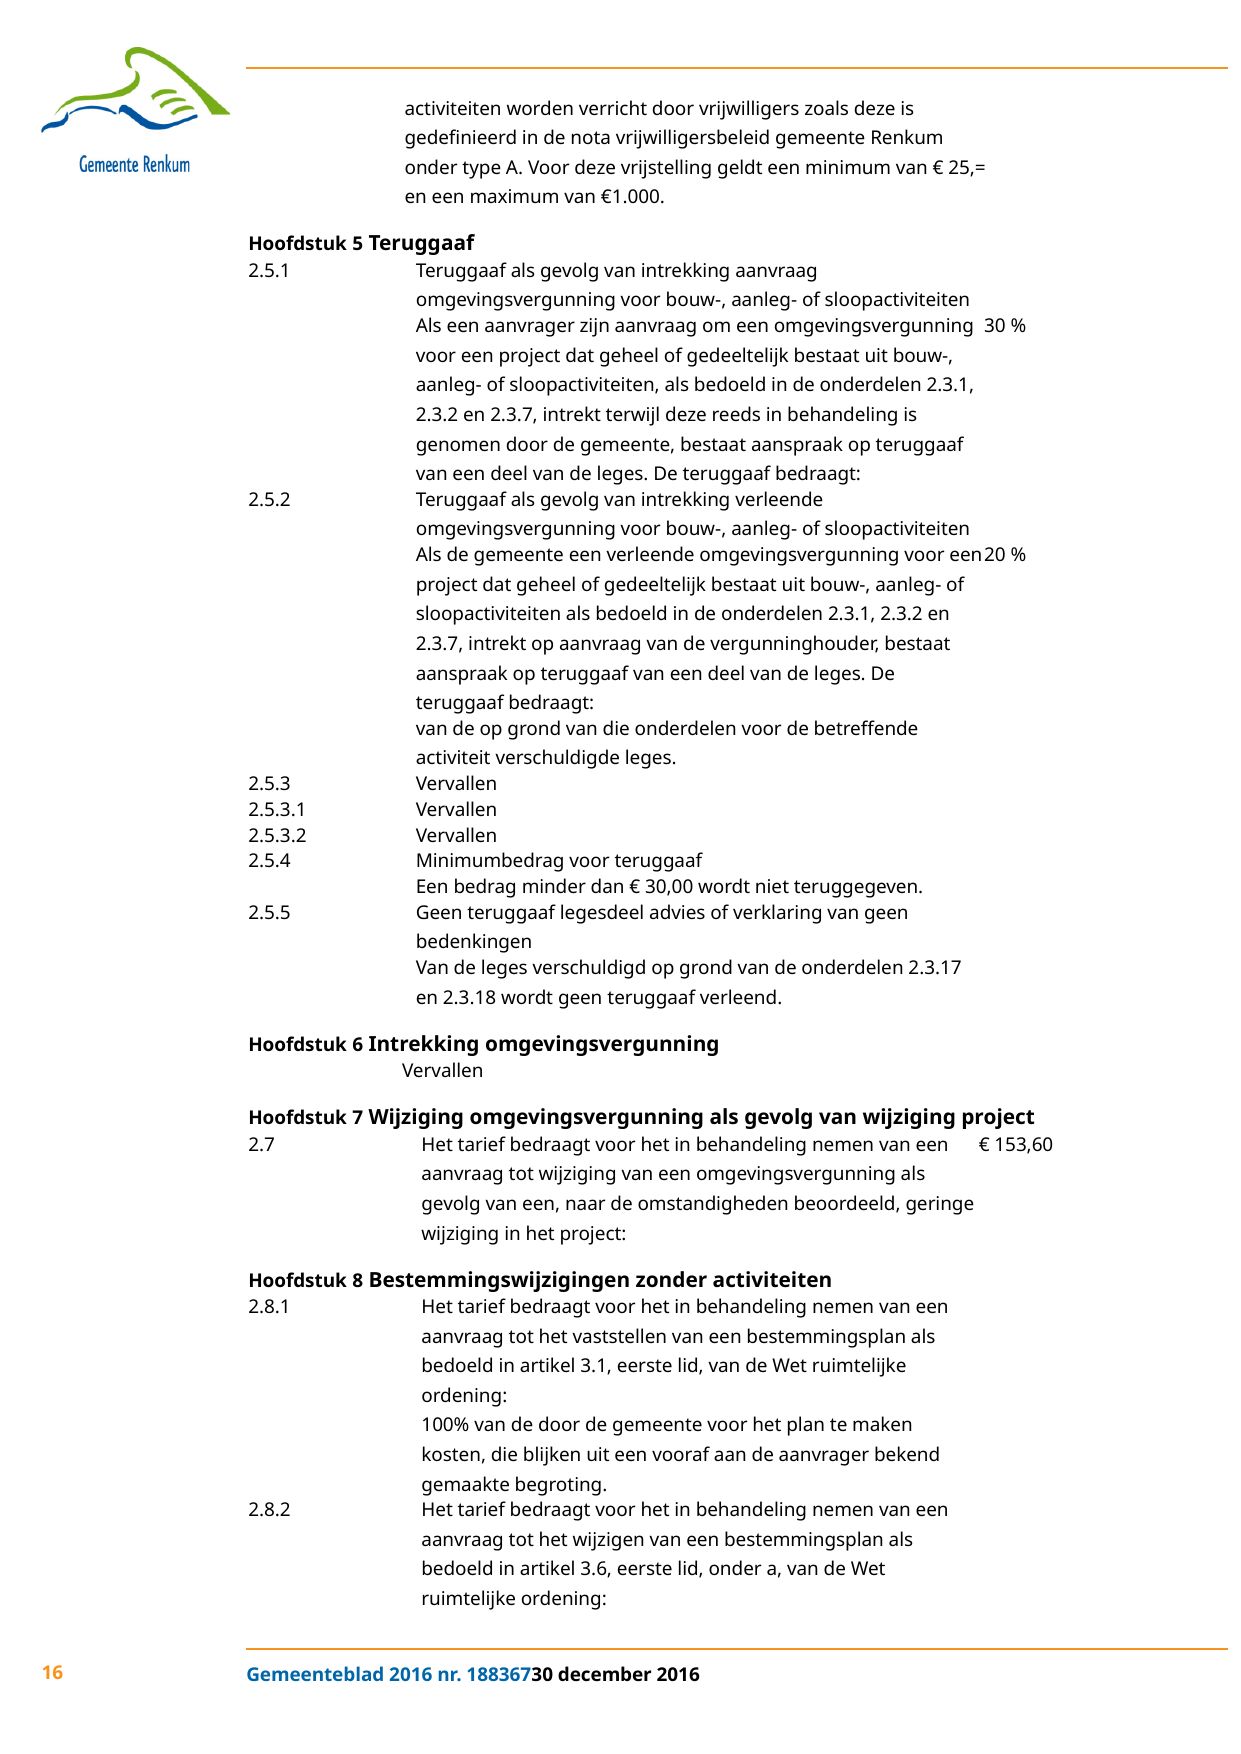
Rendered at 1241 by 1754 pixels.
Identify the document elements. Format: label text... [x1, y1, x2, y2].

table_cell Vervallen [416, 822, 984, 847]
table_header 2.8.1 [248, 1293, 421, 1496]
table_cell 2.8.2 [248, 1496, 421, 1611]
table_cell 2.5.5 [248, 899, 416, 954]
table_cell [984, 899, 1152, 954]
table_header [556, 1058, 1152, 1083]
table_cell Vervallen [416, 796, 984, 822]
table_header € 153,60 [979, 1131, 1152, 1245]
table_cell [248, 541, 416, 715]
table_header [248, 1058, 402, 1083]
table_header 2.5.1 [248, 257, 416, 312]
text Hoofdstuk 7 Wijziging omgevingsvergunning als gevolg van wijziging project [248, 1102, 1152, 1131]
table_cell [248, 954, 416, 1009]
table_cell van de op grond van die onderdelen voor de betreffende activiteit verschuldigde leges. [416, 715, 984, 770]
table_cell 2.5.3.2 [248, 822, 416, 847]
table_cell [248, 313, 416, 486]
table_header [984, 257, 1152, 312]
table_cell Teruggaaf als gevolg van intrekking verleende omgevingsvergunning voor bouw-, aanleg- of sloopactiviteiten [416, 486, 984, 541]
table_header Teruggaaf als gevolg van intrekking aanvraag omgevingsvergunning voor bouw-, aanleg- of sloopactiviteiten [416, 257, 984, 312]
table_header activiteiten worden verricht door vrijwilligers zoals deze is gedefinieerd in de nota vrijwilligersbeleid gemeente Renkum onder type A. Voor deze vrijstelling geldt een minimum van € 25,= en een maximum van €1.000. [404, 95, 995, 209]
table_cell [248, 873, 416, 899]
table_cell 2.5.3.1 [248, 796, 416, 822]
table_header Het tarief bedraagt voor het in behandeling nemen van een aanvraag tot wijziging van een omgevingsvergunning als gevolg van een, naar de omstandigheden beoordeeld, geringe wijziging in het project: [421, 1131, 978, 1245]
picture [41, 47, 231, 172]
table_cell Minimumbedrag voor teruggaaf [416, 848, 984, 873]
table_cell 30 % [984, 313, 1152, 486]
text Hoofdstuk 5 Teruggaaf [248, 228, 1152, 257]
text Hoofdstuk 6 Intrekking omgevingsvergunning [248, 1029, 1152, 1057]
table_cell 2.5.4 [248, 848, 416, 873]
table_header [979, 1293, 1152, 1496]
table_cell Vervallen [416, 770, 984, 796]
table_cell 2.5.2 [248, 486, 416, 541]
table_cell [984, 873, 1152, 899]
table_cell 20 % [984, 541, 1152, 715]
table_header [995, 95, 1152, 209]
table_cell [984, 848, 1152, 873]
table_cell [984, 486, 1152, 541]
table_header Vervallen [402, 1058, 556, 1083]
table_header Het tarief bedraagt voor het in behandeling nemen van een aanvraag tot het vaststellen van een bestemmingsplan als bedoeld in artikel 3.1, eerste lid, van de Wet ruimtelijke ordening: 100% van de door de gemeente voor het plan te maken kosten, die blijken uit een vooraf aan de aanvrager bekend gemaakte begroting. [421, 1293, 978, 1496]
table_cell Als een aanvrager zijn aanvraag om een omgevingsvergunning voor een project dat geheel of gedeeltelijk bestaat uit bouw-, aanleg- of sloopactiviteiten, als bedoeld in de onderdelen 2.3.1, 2.3.2 en 2.3.7, intrekt terwijl deze reeds in behandeling is genomen door de gemeente, bestaat aanspraak op teruggaaf van een deel van de leges. De teruggaaf bedraagt: [416, 313, 984, 486]
table_cell [984, 954, 1152, 1009]
table_cell Het tarief bedraagt voor het in behandeling nemen van een aanvraag tot het wijzigen van een bestemmingsplan als bedoeld in artikel 3.6, eerste lid, onder a, van de Wet ruimtelijke ordening: [421, 1496, 978, 1611]
table_cell [984, 822, 1152, 847]
table_cell Een bedrag minder dan € 30,00 wordt niet teruggegeven. [416, 873, 984, 899]
table_cell Geen teruggaaf legesdeel advies of verklaring van geen bedenkingen [416, 899, 984, 954]
table_cell [979, 1496, 1152, 1611]
table_cell Als de gemeente een verleende omgevingsvergunning voor een project dat geheel of gedeeltelijk bestaat uit bouw-, aanleg- of sloopactiviteiten als bedoeld in de onderdelen 2.3.1, 2.3.2 en 2.3.7, intrekt op aanvraag van de vergunninghouder, bestaat aanspraak op teruggaaf van een deel van de leges. De teruggaaf bedraagt: [416, 541, 984, 715]
table_cell [984, 796, 1152, 822]
table_cell 2.5.3 [248, 770, 416, 796]
table_cell [984, 770, 1152, 796]
table_cell [248, 715, 416, 770]
table_cell [984, 715, 1152, 770]
text Hoofdstuk 8 Bestemmingswijzigingen zonder activiteiten [248, 1265, 1152, 1293]
table_header [248, 95, 404, 209]
table_header 2.7 [248, 1131, 421, 1245]
table_cell Van de leges verschuldigd op grond van de onderdelen 2.3.17 en 2.3.18 wordt geen teruggaaf verleend. [416, 954, 984, 1009]
